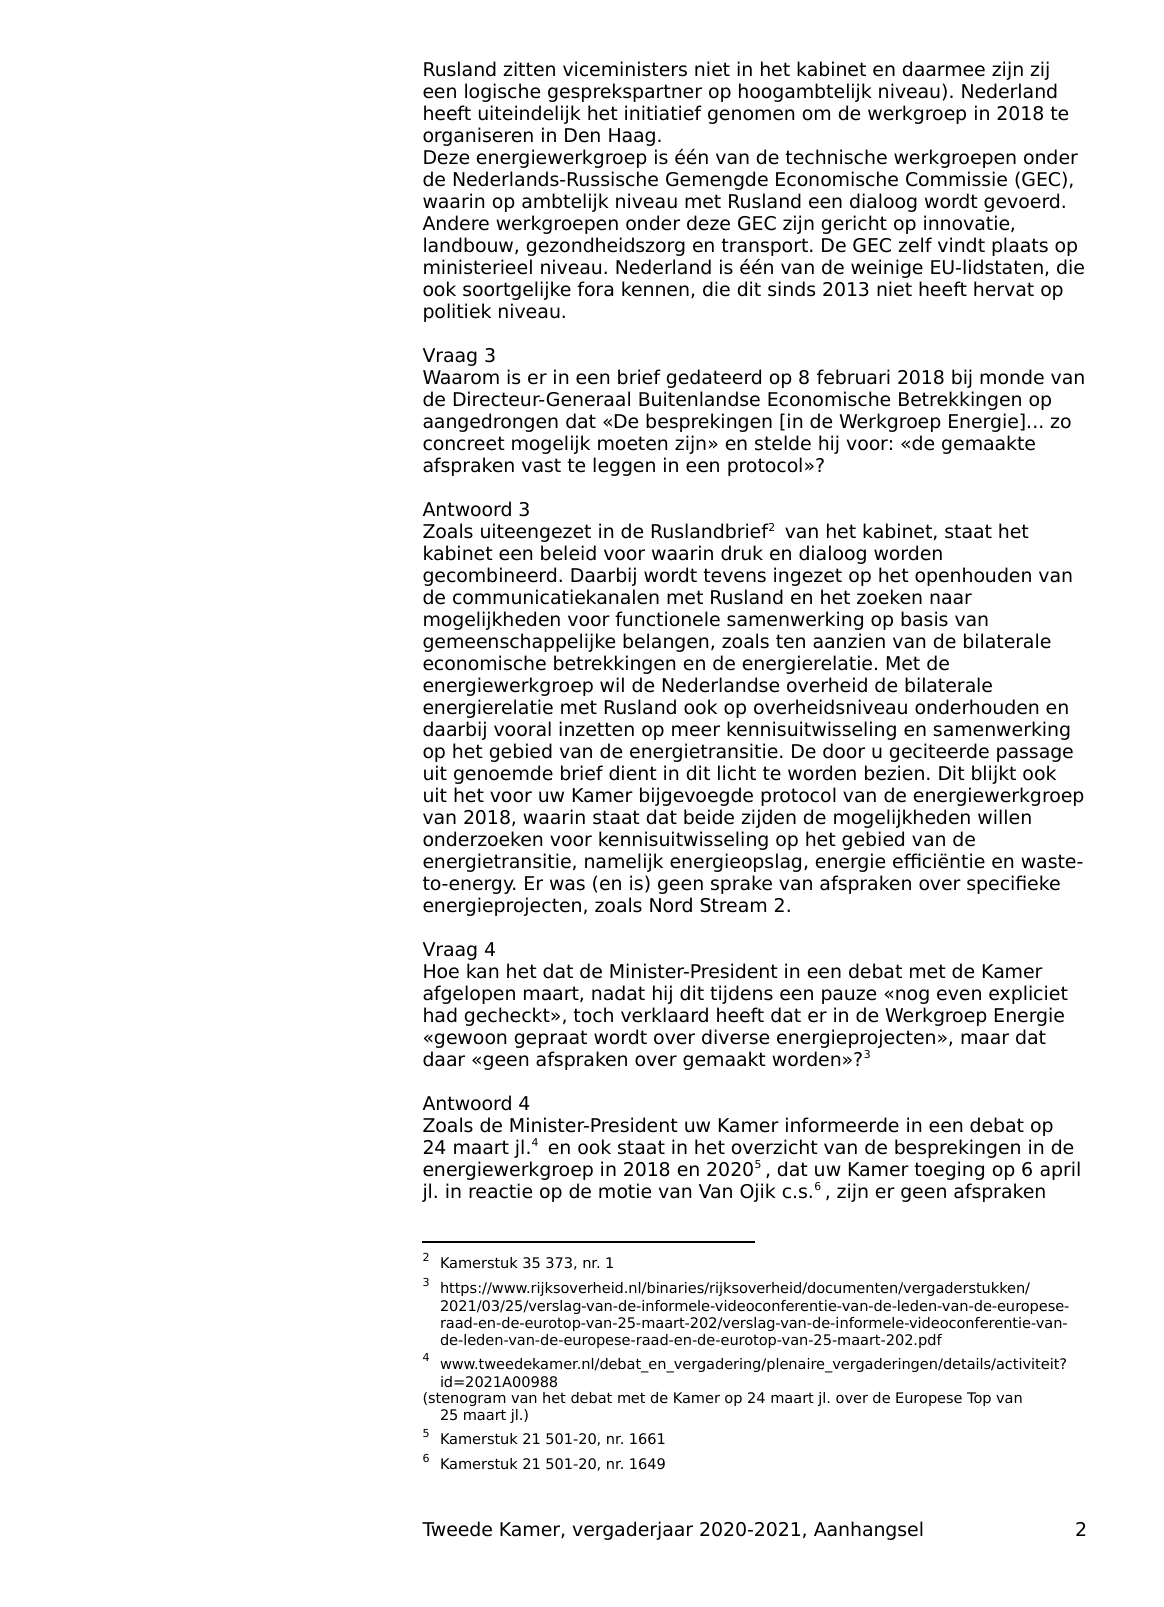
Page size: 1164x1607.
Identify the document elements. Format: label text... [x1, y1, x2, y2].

text Antwoord 4 [422, 1093, 1087, 1115]
text Deze energiewerkgroep is één van de technische werkgroepen onder de Nederlands-Russische Gemengde Economische Commissie (GEC), waarin op ambtelijk niveau met Rusland een dialoog wordt gevoerd. Andere werkgroepen onder deze GEC zijn gericht op innovatie, landbouw, gezondheidszorg en transport. De GEC zelf vindt plaats op ministerieel niveau. Nederland is één van de weinige EU-lidstaten, die ook soortgelijke fora kennen, die dit sinds 2013 niet heeft hervat op politiek niveau. [422, 147, 1087, 323]
text Zoals de Minister-President uw Kamer informeerde in een debat op 24 maart jl. en ook staat in het overzicht van de besprekingen in de energiewerkgroep in 2018 en 2020, dat uw Kamer toeging op 6 april jl. in reactie op de motie van Van Ojik c.s., zijn er geen afspraken [422, 1115, 1087, 1203]
text www.tweedekamer.nl/debat_en_vergadering/plenaire_vergaderingen/details/activiteit?id=2021A00988 [422, 1352, 1087, 1391]
text (stenogram van het debat met de Kamer op 24 maart jl. over de Europese Top van 25 maart jl.) [422, 1391, 1087, 1424]
text Vraag 4 [422, 939, 1087, 961]
text Hoe kan het dat de Minister-President in een debat met de Kamer afgelopen maart, nadat hij dit tijdens een pauze «nog even expliciet had gecheckt», toch verklaard heeft dat er in de Werkgroep Energie «gewoon gepraat wordt over diverse energieprojecten», maar dat daar «geen afspraken over gemaakt worden»? [422, 961, 1087, 1071]
text Rusland zitten viceministers niet in het kabinet en daarmee zijn zij een logische gesprekspartner op hoogambtelijk niveau). Nederland heeft uiteindelijk het initiatief genomen om de werkgroep in 2018 te organiseren in Den Haag. [422, 59, 1087, 147]
text https://www.rijksoverheid.nl/binaries/rijksoverheid/documenten/vergaderstukken/2021/03/25/verslag-van-de-informele-videoconferentie-van-de-leden-van-de-europese-raad-en-de-eurotop-van-25-maart-202/verslag-van-de-informele-videoconferentie-van-de-leden-van-de-europese-raad-en-de-eurotop-van-25-maart-202.pdf [422, 1276, 1087, 1349]
text Waarom is er in een brief gedateerd op 8 februari 2018 bij monde van de Directeur-Generaal Buitenlandse Economische Betrekkingen op aangedrongen dat «De besprekingen [in de Werkgroep Energie]... zo concreet mogelijk moeten zijn» en stelde hij voor: «de gemaakte afspraken vast te leggen in een protocol»? [422, 367, 1087, 477]
text Kamerstuk 21 501-20, nr. 1661 [422, 1427, 1087, 1449]
text Zoals uiteengezet in de Ruslandbrief van het kabinet, staat het kabinet een beleid voor waarin druk en dialoog worden gecombineerd. Daarbij wordt tevens ingezet op het openhouden van de communicatiekanalen met Rusland en het zoeken naar mogelijkheden voor functionele samenwerking op basis van gemeenschappelijke belangen, zoals ten aanzien van de bilaterale economische betrekkingen en de energierelatie. Met de energiewerkgroep wil de Nederlandse overheid de bilaterale energierelatie met Rusland ook op overheidsniveau onderhouden en daarbij vooral inzetten op meer kennisuitwisseling en samenwerking op het gebied van de energietransitie. De door u geciteerde passage uit genoemde brief dient in dit licht te worden bezien. Dit blijkt ook uit het voor uw Kamer bijgevoegde protocol van de energiewerkgroep van 2018, waarin staat dat beide zijden de mogelijkheden willen onderzoeken voor kennisuitwisseling op het gebied van de energietransitie, namelijk energieopslag, energie efficiëntie en waste-to-energy. Er was (en is) geen sprake van afspraken over specifieke energieprojecten, zoals Nord Stream 2. [422, 521, 1087, 917]
text Vraag 3 [422, 345, 1087, 367]
text Kamerstuk 35 373, nr. 1 [422, 1251, 1087, 1273]
text Antwoord 3 [422, 499, 1087, 521]
text Kamerstuk 21 501-20, nr. 1649 [422, 1452, 1087, 1474]
